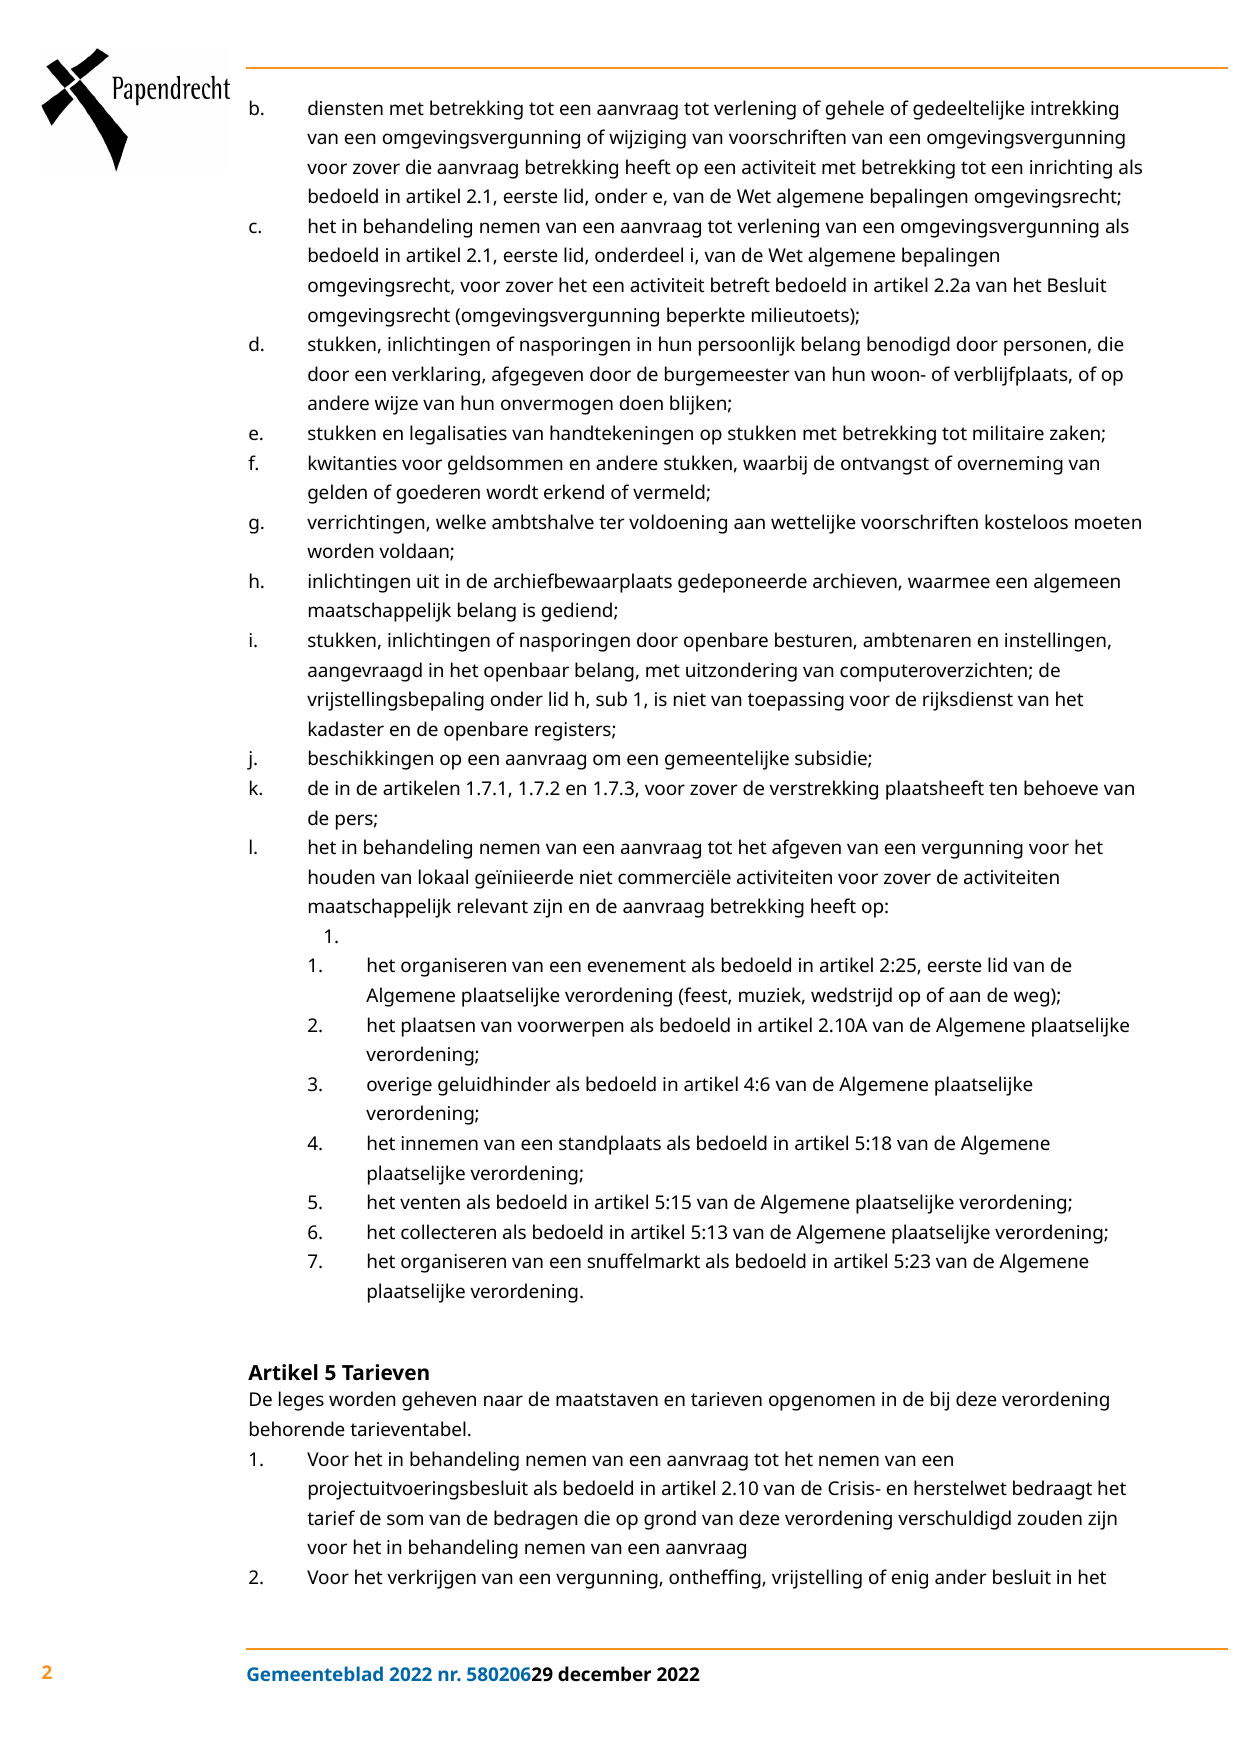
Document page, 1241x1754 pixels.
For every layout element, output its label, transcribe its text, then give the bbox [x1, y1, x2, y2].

text De leges worden geheven naar de maatstaven en tarieven opgenomen in de bij deze verordening behorende tarieventabel. [248, 1387, 1152, 1442]
picture [41, 47, 231, 172]
list het innemen van een standplaats als bedoeld in artikel 5:18 van de Algemene plaatselijke verordening; [307, 1130, 1152, 1186]
list overige geluidhinder als bedoeld in artikel 4:6 van de Algemene plaatselijke verordening; [307, 1071, 1152, 1126]
text Artikel 5 Tarieven [248, 1358, 1152, 1387]
list het in behandeling nemen van een aanvraag tot het afgeven van een vergunning voor het houden van lokaal geïniieerde niet commerciële activiteiten voor zover de activiteiten maatschappelijk relevant zijn en de aanvraag betrekking heeft op: [248, 834, 1152, 919]
list het in behandeling nemen van een aanvraag tot verlening van een omgevingsvergunning als bedoeld in artikel 2.1, eerste lid, onderdeel i, van de Wet algemene bepalingen omgevingsrecht, voor zover het een activiteit betreft bedoeld in artikel 2.2a van het Besluit omgevingsrecht (omgevingsvergunning beperkte milieutoets); [248, 213, 1152, 328]
list het venten als bedoeld in artikel 5:15 van de Algemene plaatselijke verordening; [307, 1189, 1152, 1215]
list beschikkingen op een aanvraag om een gemeentelijke subsidie; [248, 746, 1152, 771]
list verrichtingen, welke ambtshalve ter voldoening aan wettelijke voorschriften kosteloos moeten worden voldaan; [248, 509, 1152, 564]
list stukken en legalisaties van handtekeningen op stukken met betrekking tot militaire zaken; [248, 420, 1152, 446]
list stukken, inlichtingen of nasporingen in hun persoonlijk belang benodigd door personen, die door een verklaring, afgegeven door de burgemeester van hun woon- of verblijfplaats, of op andere wijze van hun onvermogen doen blijken; [248, 331, 1152, 416]
list het collecteren als bedoeld in artikel 5:13 van de Algemene plaatselijke verordening; [307, 1219, 1152, 1245]
list het organiseren van een evenement als bedoeld in artikel 2:25, eerste lid van de Algemene plaatselijke verordening (feest, muziek, wedstrijd op of aan de weg); [307, 953, 1152, 1008]
list inlichtingen uit in de archiefbewaarplaats gedeponeerde archieven, waarmee een algemeen maatschappelijk belang is gediend; [248, 568, 1152, 623]
list Voor het verkrijgen van een vergunning, ontheffing, vrijstelling of enig ander besluit in het [248, 1564, 1152, 1590]
list diensten met betrekking tot een aanvraag tot verlening of gehele of gedeeltelijke intrekking van een omgevingsvergunning of wijziging van voorschriften van een omgevingsvergunning voor zover die aanvraag betrekking heeft op een activiteit met betrekking tot een inrichting als bedoeld in artikel 2.1, eerste lid, onder e, van de Wet algemene bepalingen omgevingsrecht; [248, 95, 1152, 209]
list Voor het in behandeling nemen van een aanvraag tot het nemen van een projectuitvoeringsbesluit als bedoeld in artikel 2.10 van de Crisis- en herstelwet bedraagt het tarief de som van de bedragen die op grond van deze verordening verschuldigd zouden zijn voor het in behandeling nemen van een aanvraag [248, 1446, 1152, 1560]
list stukken, inlichtingen of nasporingen door openbare besturen, ambtenaren en instellingen, aangevraagd in het openbaar belang, met uitzondering van computeroverzichten; de vrijstellingsbepaling onder lid h, sub 1, is niet van toepassing voor de rijksdienst van het kadaster en de openbare registers; [248, 627, 1152, 742]
list het plaatsen van voorwerpen als bedoeld in artikel 2.10A van de Algemene plaatselijke verordening; [307, 1012, 1152, 1067]
list kwitanties voor geldsommen en andere stukken, waarbij de ontvangst of overneming van gelden of goederen wordt erkend of vermeld; [248, 450, 1152, 505]
list het organiseren van een snuffelmarkt als bedoeld in artikel 5:23 van de Algemene plaatselijke verordening. [307, 1248, 1152, 1304]
list de in de artikelen 1.7.1, 1.7.2 en 1.7.3, voor zover de verstrekking plaatsheeft ten behoeve van de pers; [248, 775, 1152, 831]
